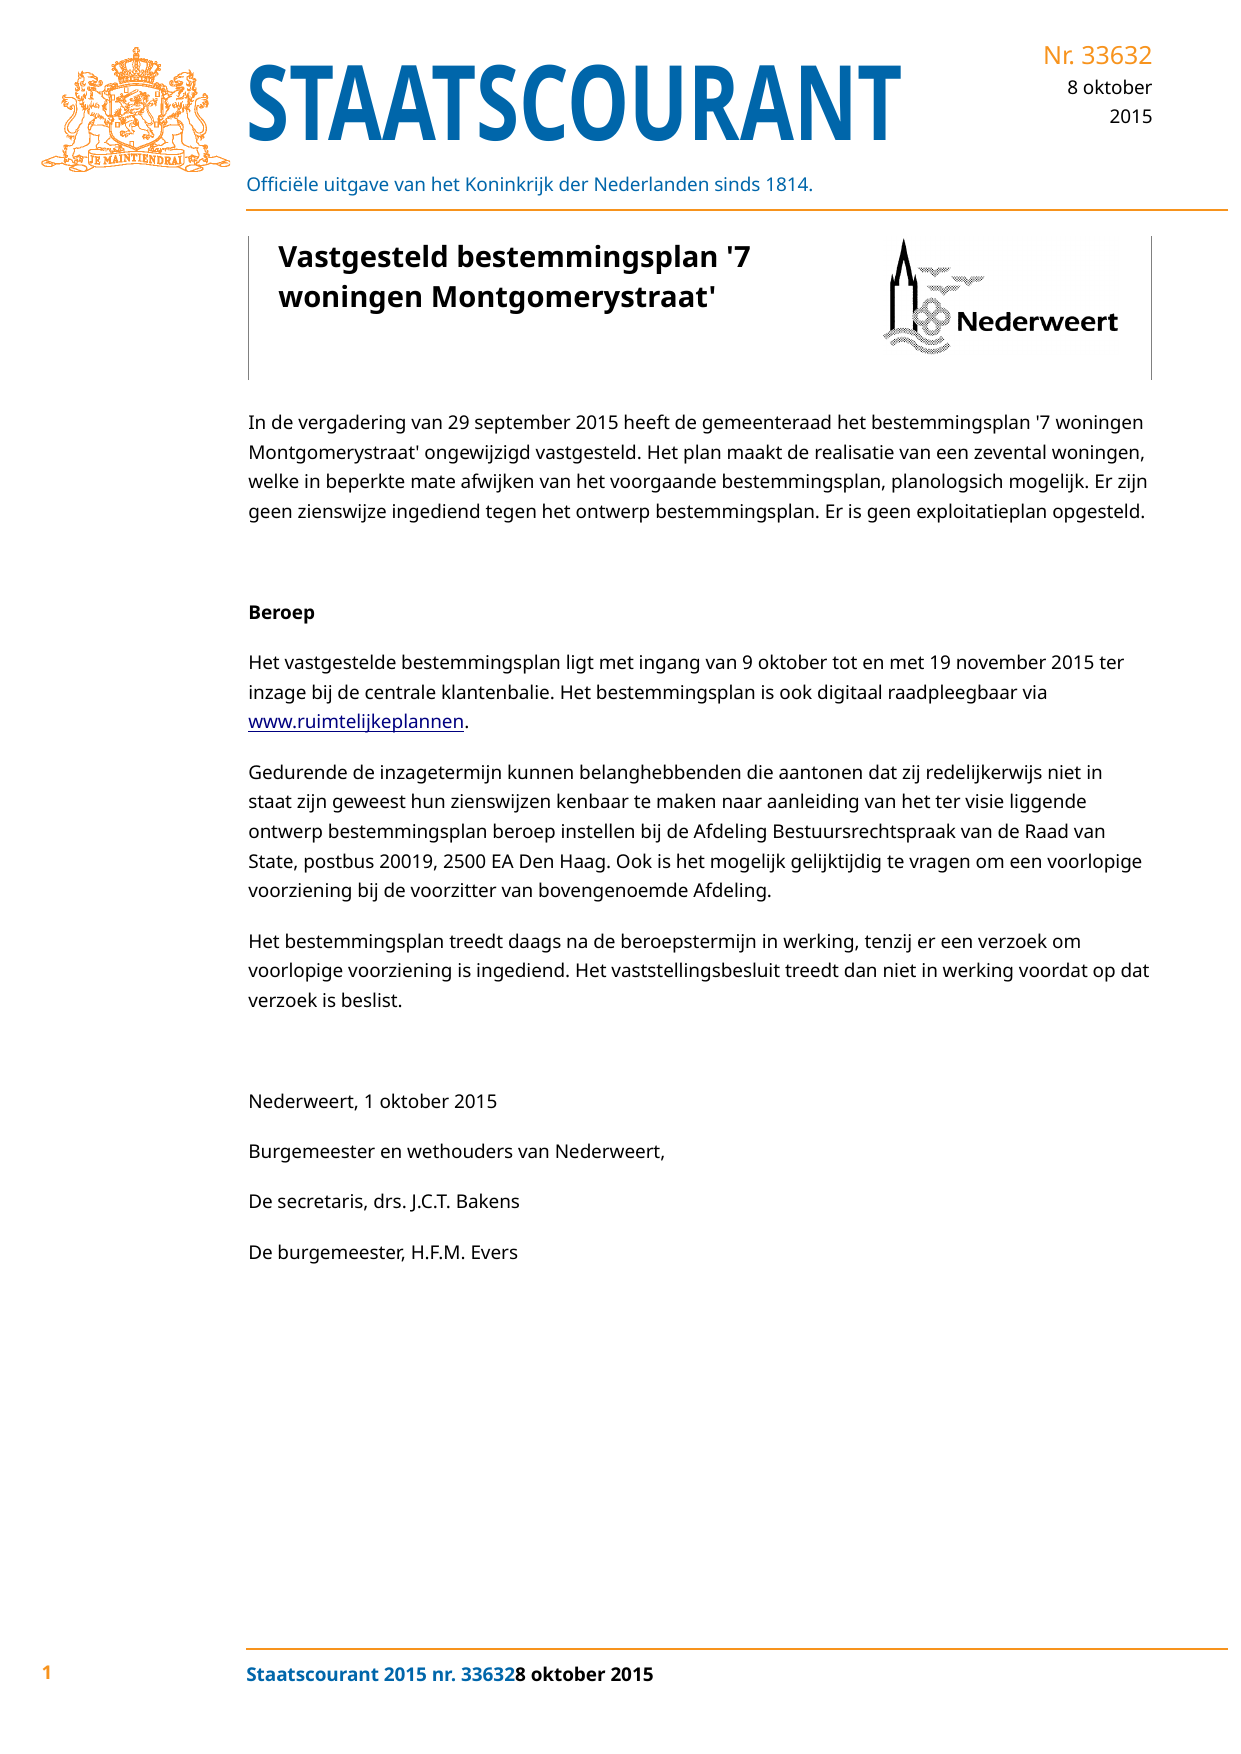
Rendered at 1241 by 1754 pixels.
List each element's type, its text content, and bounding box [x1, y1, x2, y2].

text De burgemeester, H.F.M. Evers [248, 1239, 1152, 1265]
text Gedurende de inzagetermijn kunnen belanghebbenden die aantonen dat zij redelijkerwijs niet in staat zijn geweest hun zienswijzen kenbaar te maken naar aanleiding van het ter visie liggende ontwerp bestemmingsplan beroep instellen bij de Afdeling Bestuursrechtspraak van de Raad van State, postbus 20019, 2500 EA Den Haag. Ook is het mogelijk gelijktijdig te vragen om een voorlopige voorziening bij de voorzitter van bovengenoemde Afdeling. [248, 759, 1152, 903]
picture [41, 47, 231, 172]
picture [882, 236, 1119, 355]
text Het bestemmingsplan treedt daags na de beroepstermijn in werking, tenzij er een verzoek om voorlopige voorziening is ingediend. Het vaststellingsbesluit treedt dan niet in werking voordat op dat verzoek is beslist. [248, 928, 1152, 1013]
text In de vergadering van 29 september 2015 heeft de gemeenteraad het bestemmingsplan '7 woningen Montgomerystraat' ongewijzigd vastgesteld. Het plan maakt de realisatie van een zevental woningen, welke in beperkte mate afwijken van het voorgaande bestemmingsplan, planologsich mogelijk. Er zijn geen zienswijze ingediend tegen het ontwerp bestemmingsplan. Er is geen exploitatieplan opgesteld. [248, 409, 1152, 524]
table_header Vastgesteld bestemmingsplan '7 woningen Montgomerystraat' [249, 236, 850, 380]
text De secretaris, drs. J.C.T. Bakens [248, 1189, 1152, 1214]
text Beroep [248, 599, 1152, 625]
table_header [850, 236, 1151, 380]
text Nederweert, 1 oktober 2015 [248, 1088, 1152, 1114]
text Het vastgestelde bestemmingsplan ligt met ingang van 9 oktober tot en met 19 november 2015 ter inzage bij de centrale klantenbalie. Het bestemmingsplan is ook digitaal raadpleegbaar via www.ruimtelijkeplannen. [248, 649, 1152, 734]
text Burgemeester en wethouders van Nederweert, [248, 1138, 1152, 1164]
